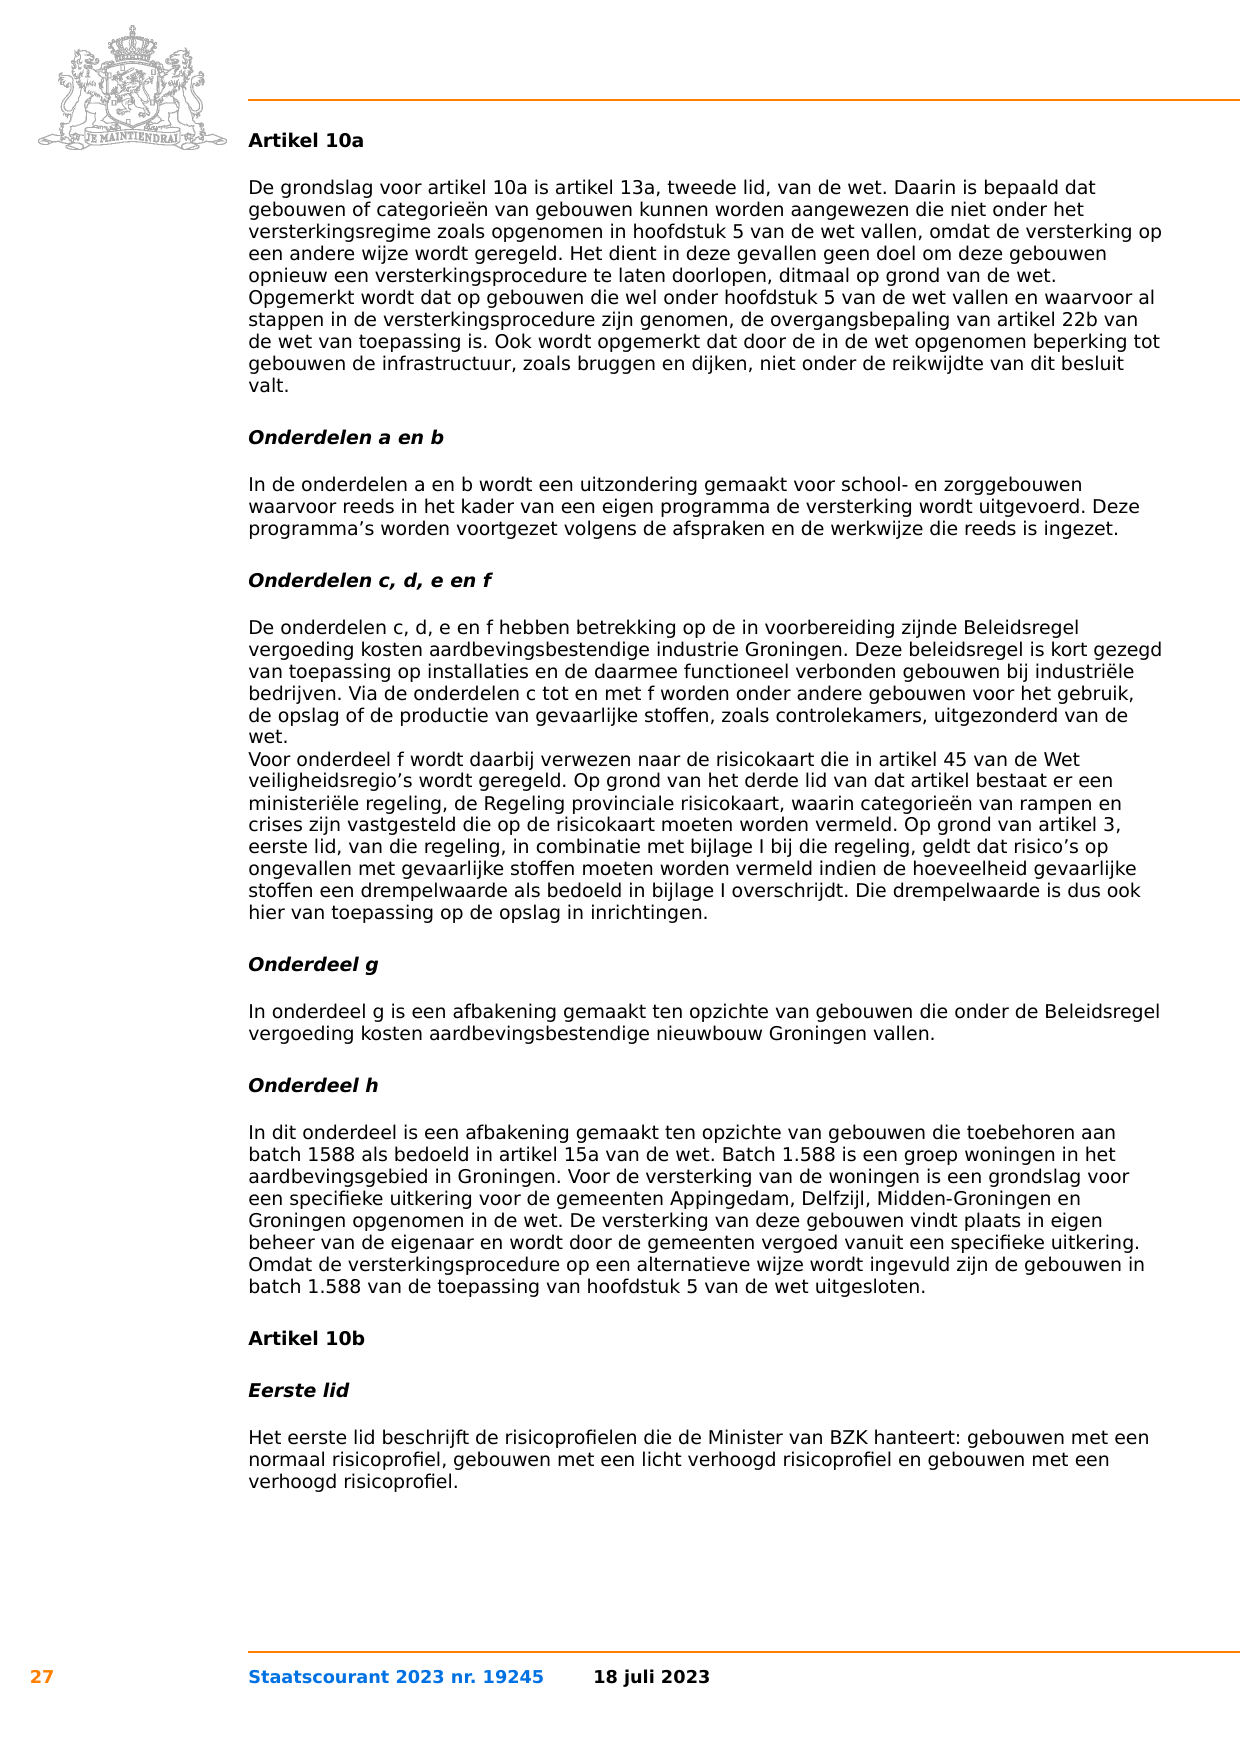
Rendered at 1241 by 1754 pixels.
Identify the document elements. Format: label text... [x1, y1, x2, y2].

subtitle Eerste lid [248, 1380, 1163, 1402]
subtitle Onderdeel h [248, 1075, 1163, 1097]
subtitle Onderdeel g [248, 954, 1163, 976]
subtitle Artikel 10b [248, 1328, 1163, 1350]
picture [38, 25, 227, 150]
text In onderdeel g is een afbakening gemaakt ten opzichte van gebouwen die onder de Beleidsregel vergoeding kosten aardbevingsbestendige nieuwbouw Groningen vallen. [248, 1001, 1163, 1045]
text Opgemerkt wordt dat op gebouwen die wel onder hoofdstuk 5 van de wet vallen en waarvoor al stappen in de versterkingsprocedure zijn genomen, de overgangsbepaling van artikel 22b van de wet van toepassing is. Ook wordt opgemerkt dat door de in de wet opgenomen beperking tot gebouwen de infrastructuur, zoals bruggen en dijken, niet onder de reikwijdte van dit besluit valt. [248, 287, 1163, 397]
text Voor onderdeel f wordt daarbij verwezen naar de risicokaart die in artikel 45 van de Wet veiligheidsregio’s wordt geregeld. Op grond van het derde lid van dat artikel bestaat er een ministeriële regeling, de Regeling provinciale risicokaart, waarin categorieën van rampen en crises zijn vastgesteld die op de risicokaart moeten worden vermeld. Op grond van artikel 3, eerste lid, van die regeling, in combinatie met bijlage I bij die regeling, geldt dat risico’s op ongevallen met gevaarlijke stoffen moeten worden vermeld indien de hoeveelheid gevaarlijke stoffen een drempelwaarde als bedoeld in bijlage I overschrijdt. Die drempelwaarde is dus ook hier van toepassing op de opslag in inrichtingen. [248, 748, 1163, 924]
text De grondslag voor artikel 10a is artikel 13a, tweede lid, van de wet. Daarin is bepaald dat gebouwen of categorieën van gebouwen kunnen worden aangewezen die niet onder het versterkingsregime zoals opgenomen in hoofdstuk 5 van de wet vallen, omdat de versterking op een andere wijze wordt geregeld. Het dient in deze gevallen geen doel om deze gebouwen opnieuw een versterkingsprocedure te laten doorlopen, ditmaal op grond van de wet. [248, 177, 1163, 287]
text In dit onderdeel is een afbakening gemaakt ten opzichte van gebouwen die toebehoren aan batch 1588 als bedoeld in artikel 15a van de wet. Batch 1.588 is een groep woningen in het aardbevingsgebied in Groningen. Voor de versterking van de woningen is een grondslag voor een specifieke uitkering voor de gemeenten Appingedam, Delfzijl, Midden-Groningen en Groningen opgenomen in de wet. De versterking van deze gebouwen vindt plaats in eigen beheer van de eigenaar en wordt door de gemeenten vergoed vanuit een specifieke uitkering. Omdat de versterkingsprocedure op een alternatieve wijze wordt ingevuld zijn de gebouwen in batch 1.588 van de toepassing van hoofdstuk 5 van de wet uitgesloten. [248, 1122, 1163, 1298]
text De onderdelen c, d, e en f hebben betrekking op de in voorbereiding zijnde Beleidsregel vergoeding kosten aardbevingsbestendige industrie Groningen. Deze beleidsregel is kort gezegd van toepassing op installaties en de daarmee functioneel verbonden gebouwen bij industriële bedrijven. Via de onderdelen c tot en met f worden onder andere gebouwen voor het gebruik, de opslag of de productie van gevaarlijke stoffen, zoals controlekamers, uitgezonderd van de wet. [248, 617, 1163, 748]
subtitle Onderdelen c, d, e en f [248, 569, 1163, 592]
subtitle Artikel 10a [248, 130, 1163, 152]
text In de onderdelen a en b wordt een uitzondering gemaakt voor school- en zorggebouwen waarvoor reeds in het kader van een eigen programma de versterking wordt uitgevoerd. Deze programma’s worden voortgezet volgens de afspraken en de werkwijze die reeds is ingezet. [248, 474, 1163, 539]
text Het eerste lid beschrijft de risicoprofielen die de Minister van BZK hanteert: gebouwen met een normaal risicoprofiel, gebouwen met een licht verhoogd risicoprofiel en gebouwen met een verhoogd risicoprofiel. [248, 1427, 1163, 1493]
subtitle Onderdelen a en b [248, 427, 1163, 449]
